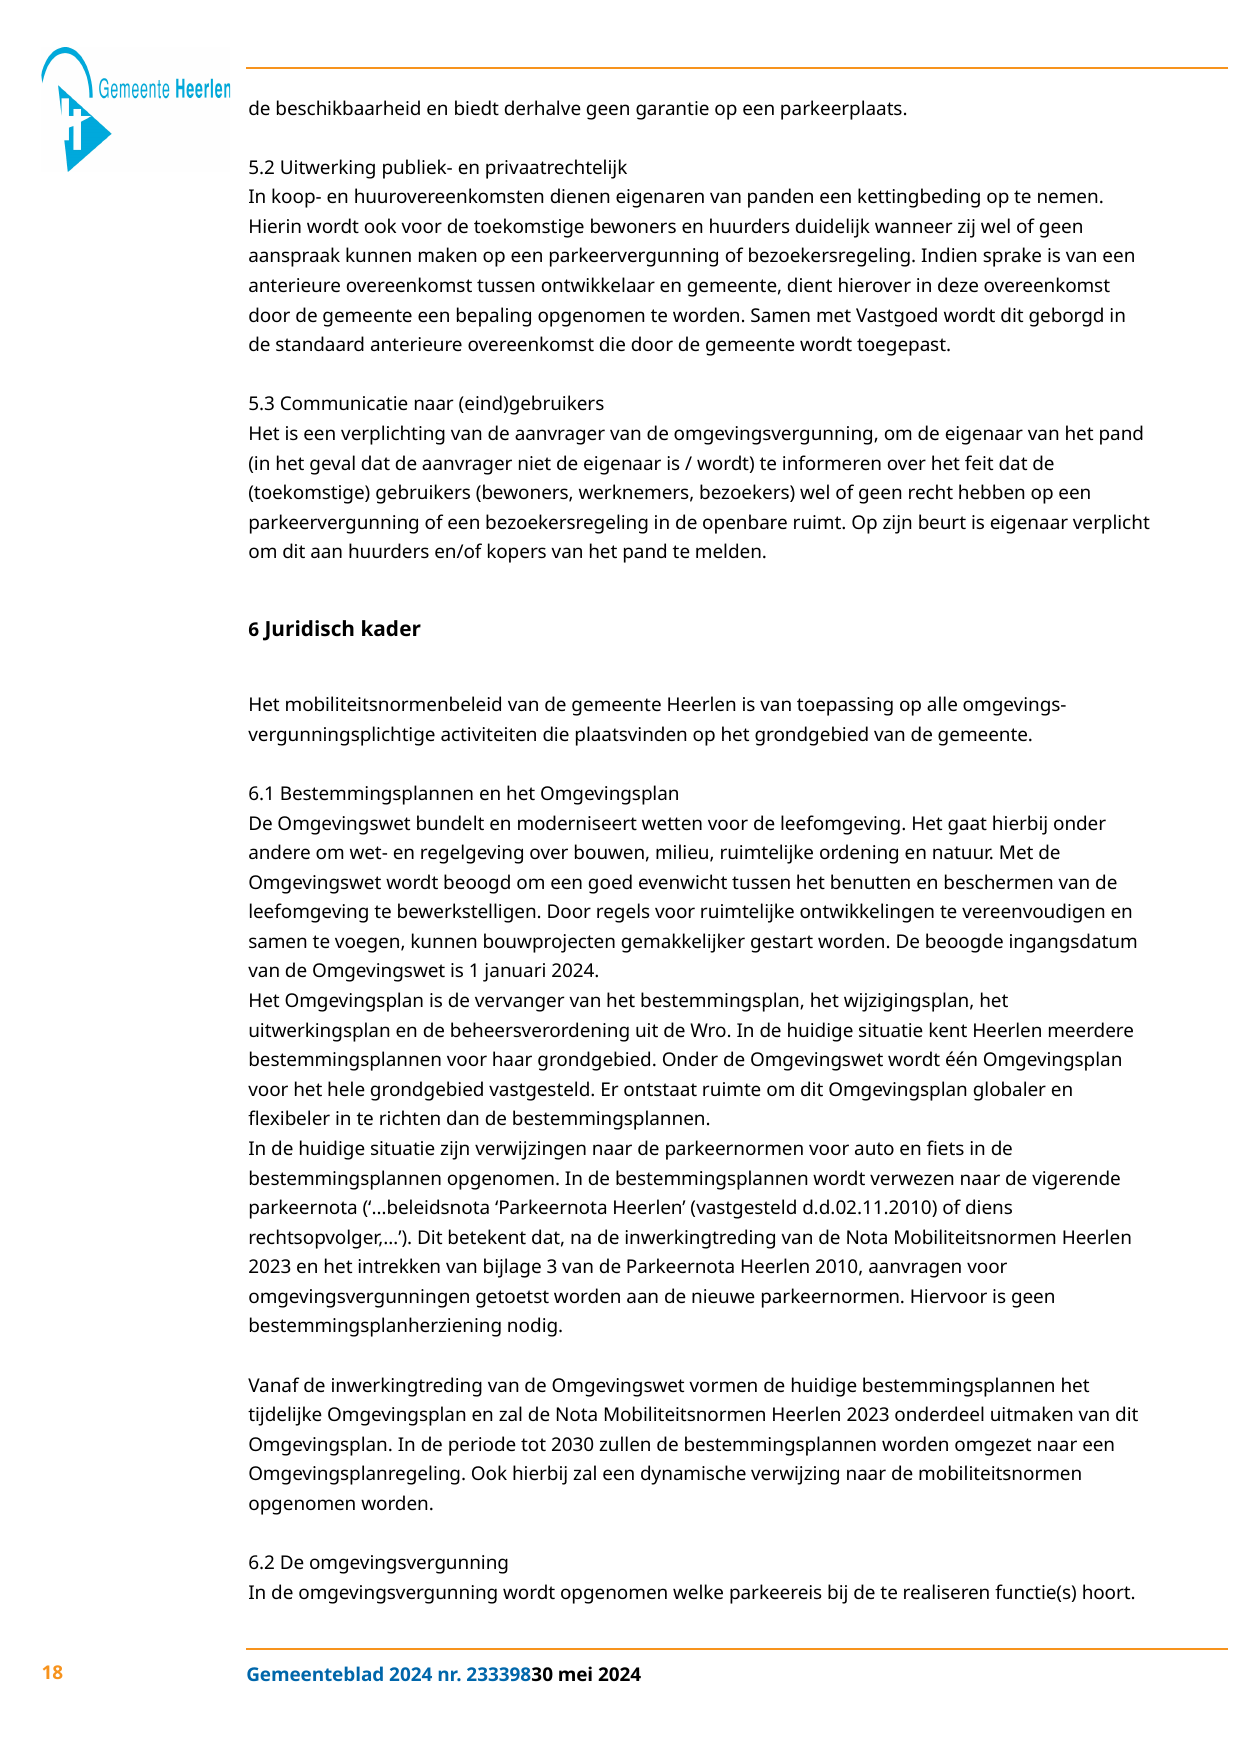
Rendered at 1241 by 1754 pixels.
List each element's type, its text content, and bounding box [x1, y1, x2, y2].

text 5.2 Uitwerking publiek- en privaatrechtelijk [248, 154, 1152, 180]
text 5.3 Communicatie naar (eind)gebruikers [248, 391, 1152, 416]
text Vanaf de inwerkingtreding van de Omgevingswet vormen de huidige bestemmingsplannen het tijdelijke Omgevingsplan en zal de Nota Mobiliteitsnormen Heerlen 2023 onderdeel uitmaken van dit Omgevingsplan. In de periode tot 2030 zullen de bestemmingsplannen worden omgezet naar een Omgevingsplanregeling. Ook hierbij zal een dynamische verwijzing naar de mobiliteitsnormen opgenomen worden. [248, 1372, 1152, 1516]
text In koop- en huurovereenkomsten dienen eigenaren van panden een kettingbeding op te nemen. Hierin wordt ook voor de toekomstige bewoners en huurders duidelijk wanneer zij wel of geen aanspraak kunnen maken op een parkeervergunning of bezoekersregeling. Indien sprake is van een anterieure overeenkomst tussen ontwikkelaar en gemeente, dient hierover in deze overeenkomst door de gemeente een bepaling opgenomen te worden. Samen met Vastgoed wordt dit geborgd in de standaard anterieure overeenkomst die door de gemeente wordt toegepast. [248, 183, 1152, 357]
text Het Omgevingsplan is de vervanger van het bestemmingsplan, het wijzigingsplan, het uitwerkingsplan en de beheersverordening uit de Wro. In de huidige situatie kent Heerlen meerdere bestemmingsplannen voor haar grondgebied. Onder de Omgevingswet wordt één Omgevingsplan voor het hele grondgebied vastgesteld. Er ontstaat ruimte om dit Omgevingsplan globaler en flexibeler in te richten dan de bestemmingsplannen. [248, 987, 1152, 1131]
text 6.2 De omgevingsvergunning [248, 1549, 1152, 1575]
text de beschikbaarheid en biedt derhalve geen garantie op een parkeerplaats. [248, 95, 1152, 121]
text Het mobiliteitsnormenbeleid van de gemeente Heerlen is van toepassing op alle omgevings-vergunningsplichtige activiteiten die plaatsvinden op het grondgebied van de gemeente. [248, 691, 1152, 747]
text Het is een verplichting van de aanvrager van de omgevingsvergunning, om de eigenaar van het pand (in het geval dat de aanvrager niet de eigenaar is / wordt) te informeren over het feit dat de (toekomstige) gebruikers (bewoners, werknemers, bezoekers) wel of geen recht hebben op een parkeervergunning of een bezoekersregeling in de openbare ruimt. Op zijn beurt is eigenaar verplicht om dit aan huurders en/of kopers van het pand te melden. [248, 420, 1152, 564]
text 6.1 Bestemmingsplannen en het Omgevingsplan [248, 780, 1152, 806]
text In de omgevingsvergunning wordt opgenomen welke parkeereis bij de te realiseren functie(s) hoort. [248, 1579, 1152, 1605]
text In de huidige situatie zijn verwijzingen naar de parkeernormen voor auto en fiets in de bestemmingsplannen opgenomen. In de bestemmingsplannen wordt verwezen naar de vigerende parkeernota (‘…beleidsnota ‘Parkeernota Heerlen’ (vastgesteld d.d.02.11.2010) of diens rechtsopvolger,…’). Dit betekent dat, na de inwerkingtreding van de Nota Mobiliteitsnormen Heerlen 2023 en het intrekken van bijlage 3 van de Parkeernota Heerlen 2010, aanvragen voor omgevingsvergunningen getoetst worden aan de nieuwe parkeernormen. Hiervoor is geen bestemmingsplanherziening nodig. [248, 1135, 1152, 1338]
picture [41, 47, 231, 172]
picture [41, 47, 59, 70]
text De Omgevingswet bundelt en moderniseert wetten voor de leefomgeving. Het gaat hierbij onder andere om wet- en regelgeving over bouwen, milieu, ruimtelijke ordening en natuur. Met de Omgevingswet wordt beoogd om een goed evenwicht tussen het benutten en beschermen van de leefomgeving te bewerkstelligen. Door regels voor ruimtelijke ontwikkelingen te vereenvoudigen en samen te voegen, kunnen bouwprojecten gemakkelijker gestart worden. De beoogde ingangsdatum van de Omgevingswet is 1 januari 2024. [248, 810, 1152, 983]
text 6 Juridisch kader [248, 614, 1152, 642]
